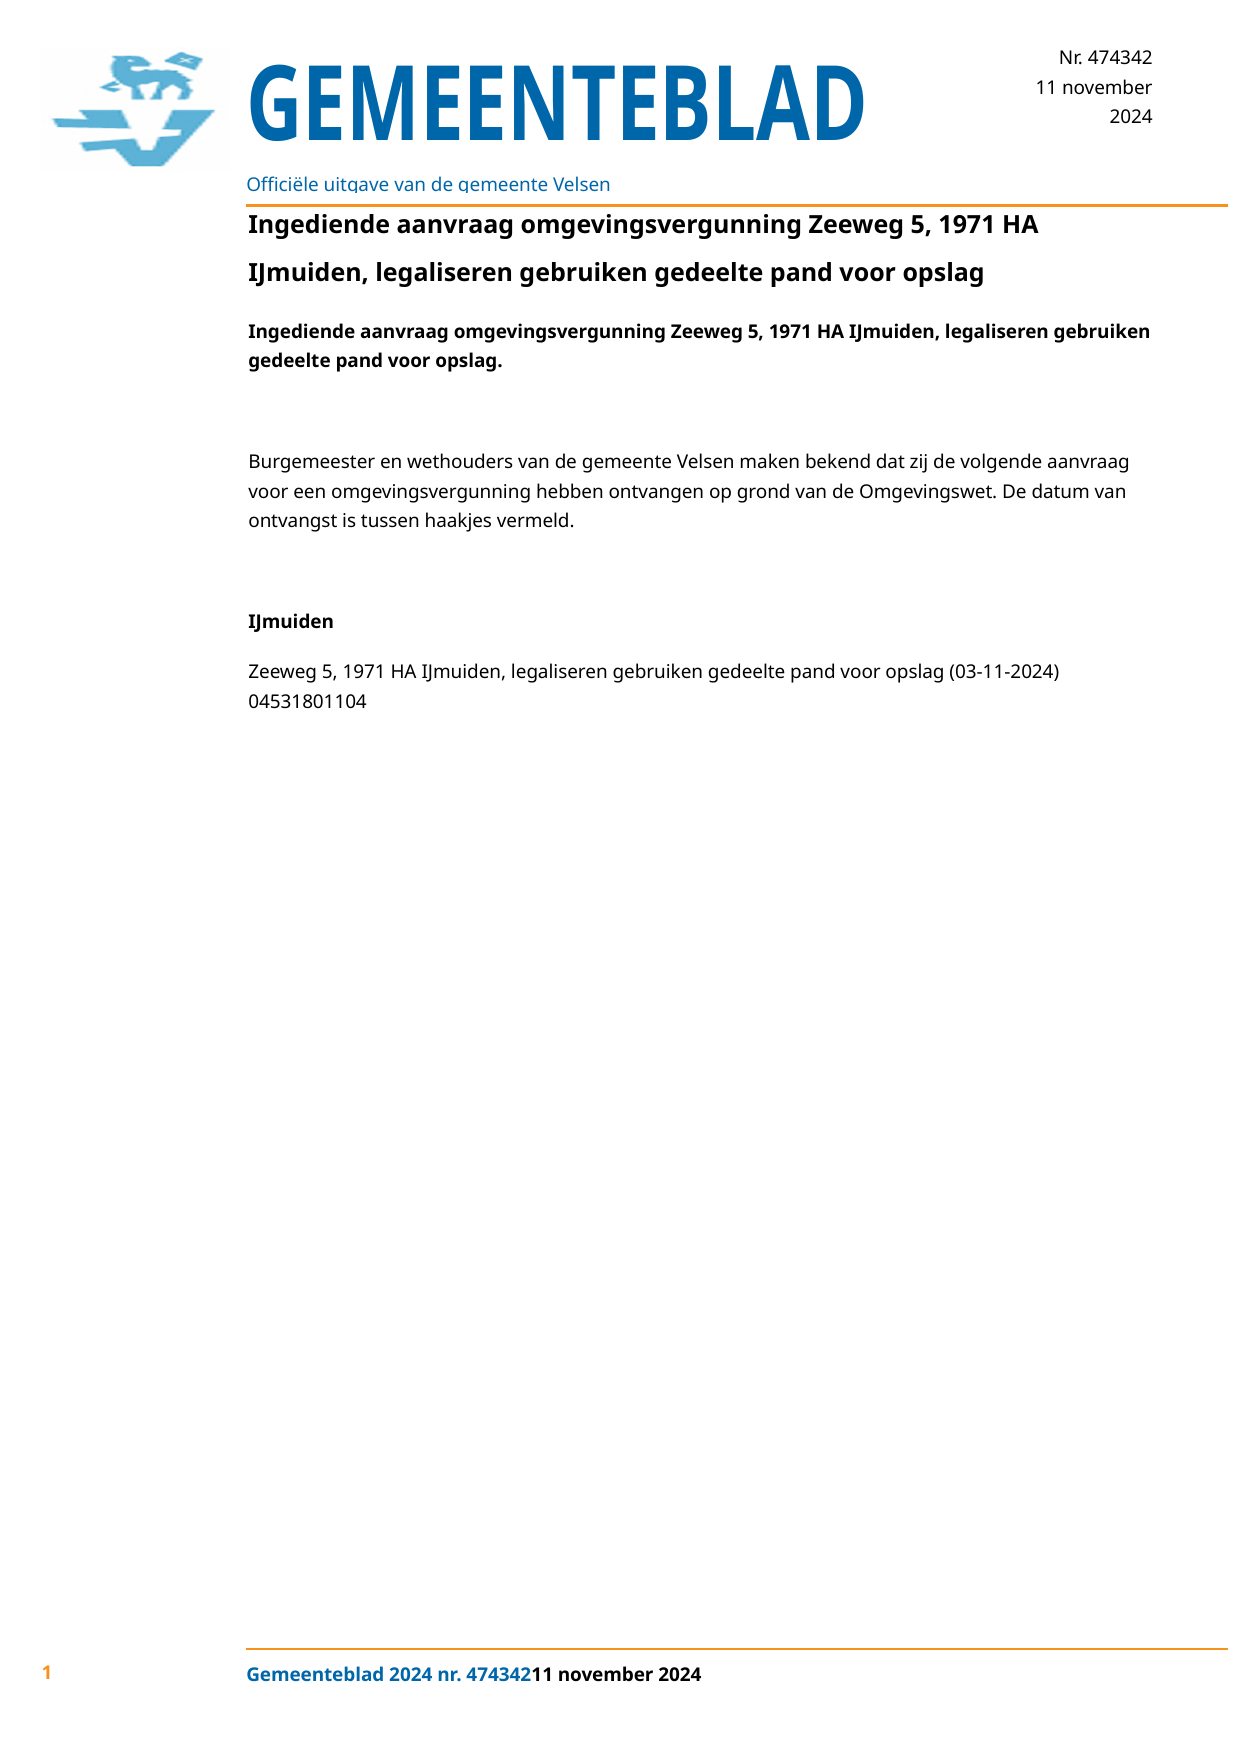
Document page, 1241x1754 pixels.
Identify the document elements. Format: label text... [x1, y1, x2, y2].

text Zeeweg 5, 1971 HA IJmuiden, legaliseren gebruiken gedeelte pand voor opslag (03-11-2024) 04531801104 [248, 659, 1152, 714]
text Burgemeester en wethouders van de gemeente Velsen maken bekend dat zij de volgende aanvraag voor een omgevingsvergunning hebben ontvangen op grond van de Omgevingswet. De datum van ontvangst is tussen haakjes vermeld. [248, 448, 1152, 533]
picture [41, 47, 231, 172]
text Ingediende aanvraag omgevingsvergunning Zeeweg 5, 1971 HA IJmuiden, legaliseren gebruiken gedeelte pand voor opslag. [248, 318, 1152, 373]
text IJmuiden [248, 608, 1152, 634]
text Ingediende aanvraag omgevingsvergunning Zeeweg 5, 1971 HA IJmuiden, legaliseren gebruiken gedeelte pand voor opslag [248, 207, 1152, 288]
